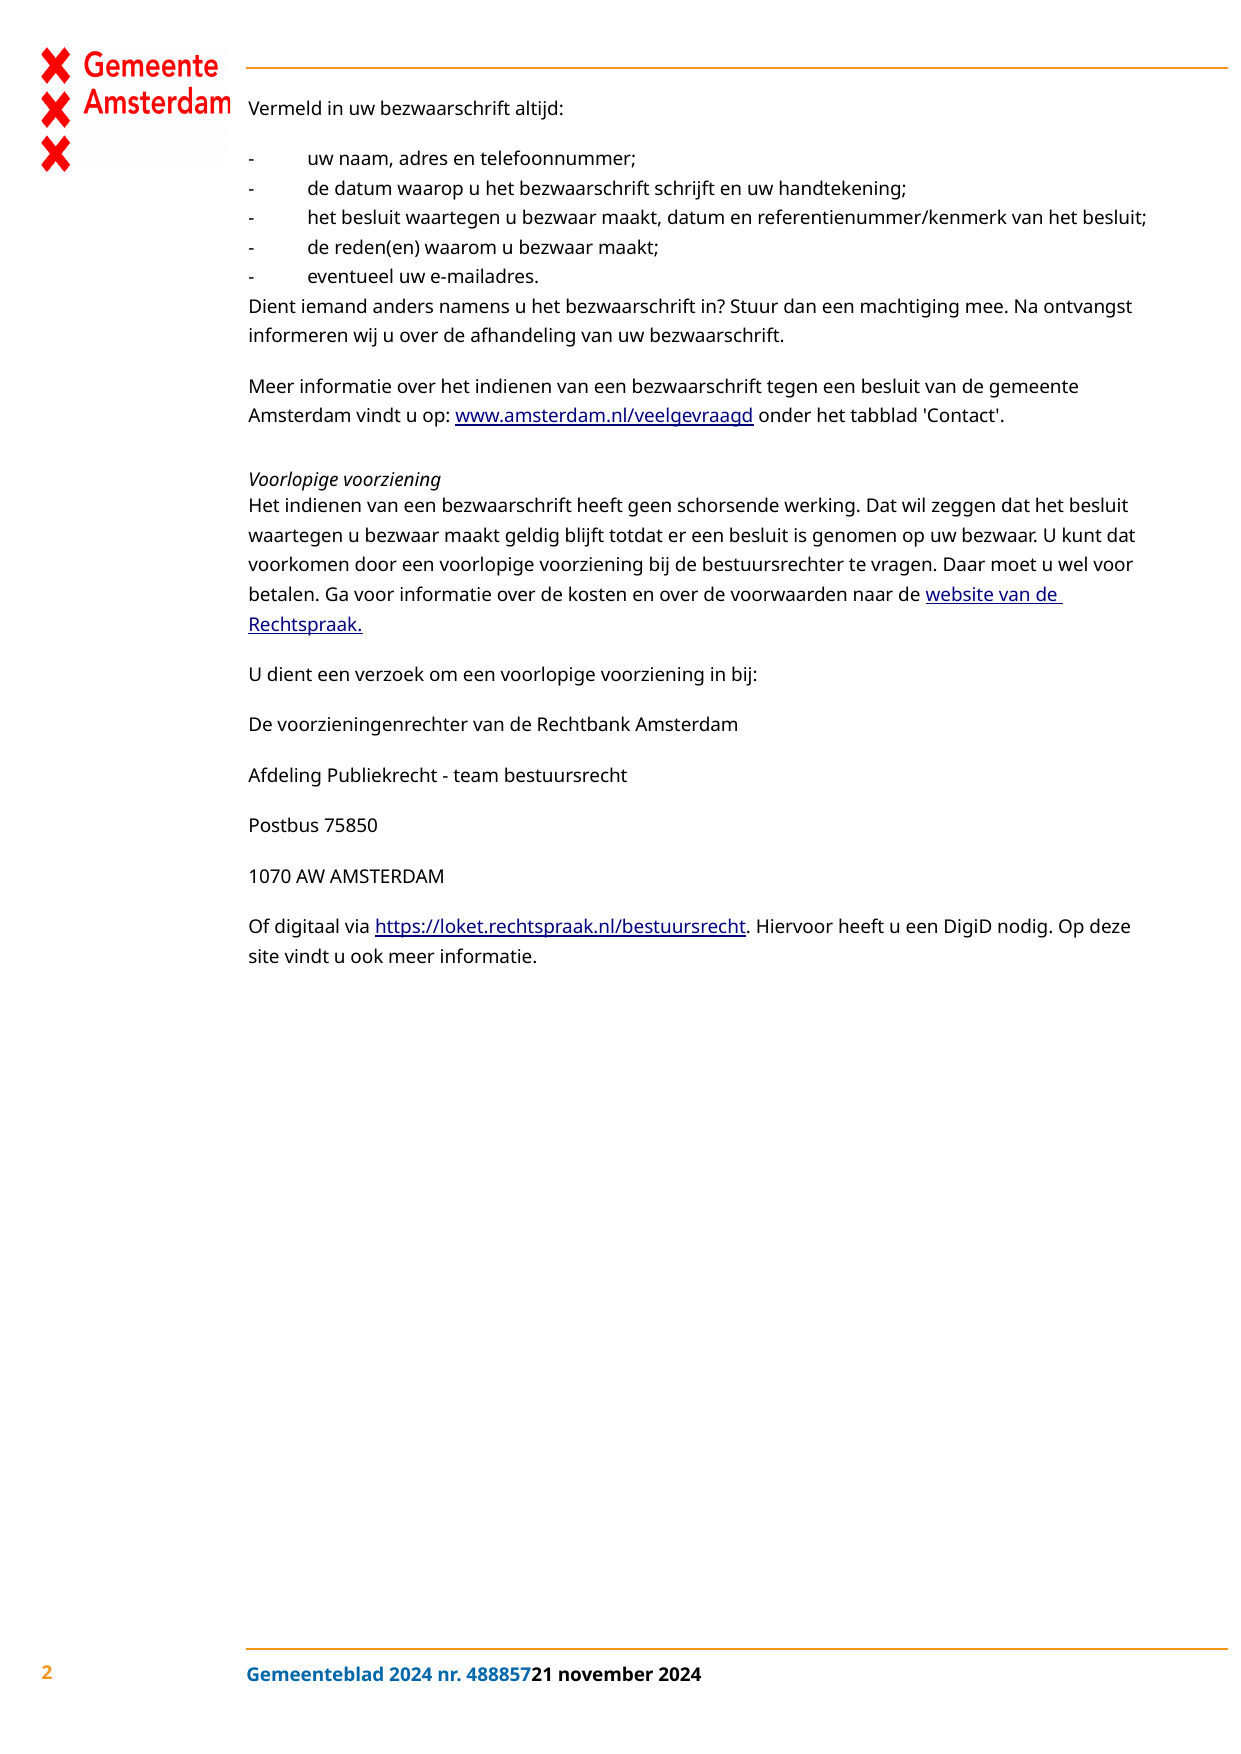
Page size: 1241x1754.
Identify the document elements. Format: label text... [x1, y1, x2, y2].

picture [41, 47, 231, 172]
text De voorzieningenrechter van de Rechtbank Amsterdam [248, 712, 1152, 737]
text Vermeld in uw bezwaarschrift altijd: [248, 95, 1152, 121]
list uw naam, adres en telefoonnummer; [248, 145, 1152, 171]
list de datum waarop u het bezwaarschrift schrijft en uw handtekening; [248, 175, 1152, 201]
text Dient iemand anders namens u het bezwaarschrift in? Stuur dan een machtiging mee. Na ontvangst informeren wij u over de afhandeling van uw bezwaarschrift. [248, 293, 1152, 348]
text 1070 AW AMSTERDAM [248, 863, 1152, 888]
list de reden(en) waarom u bezwaar maakt; [248, 234, 1152, 260]
text U dient een verzoek om een voorlopige voorziening in bij: [248, 661, 1152, 687]
text Afdeling Publiekrecht - team bestuursrecht [248, 762, 1152, 788]
text Het indienen van een bezwaarschrift heeft geen schorsende werking. Dat wil zeggen dat het besluit waartegen u bezwaar maakt geldig blijft totdat er een besluit is genomen op uw bezwaar. U kunt dat voorkomen door een voorlopige voorziening bij de bestuursrechter te vragen. Daar moet u wel voor betalen. Ga voor informatie over de kosten en over de voorwaarden naar de website van de Rechtspraak. [248, 492, 1152, 636]
text Of digitaal via https://loket.rechtspraak.nl/bestuursrecht. Hiervoor heeft u een DigiD nodig. Op deze site vindt u ook meer informatie. [248, 913, 1152, 968]
list eventueel uw e-mailadres. [248, 263, 1152, 289]
list het besluit waartegen u bezwaar maakt, datum en referentienummer/kenmerk van het besluit; [248, 204, 1152, 230]
text Postbus 75850 [248, 812, 1152, 838]
text Meer informatie over het indienen van een bezwaarschrift tegen een besluit van de gemeente Amsterdam vindt u op: www.amsterdam.nl/veelgevraagd onder het tabblad 'Contact'. [248, 373, 1152, 428]
text Voorlopige voorziening [248, 467, 1152, 492]
